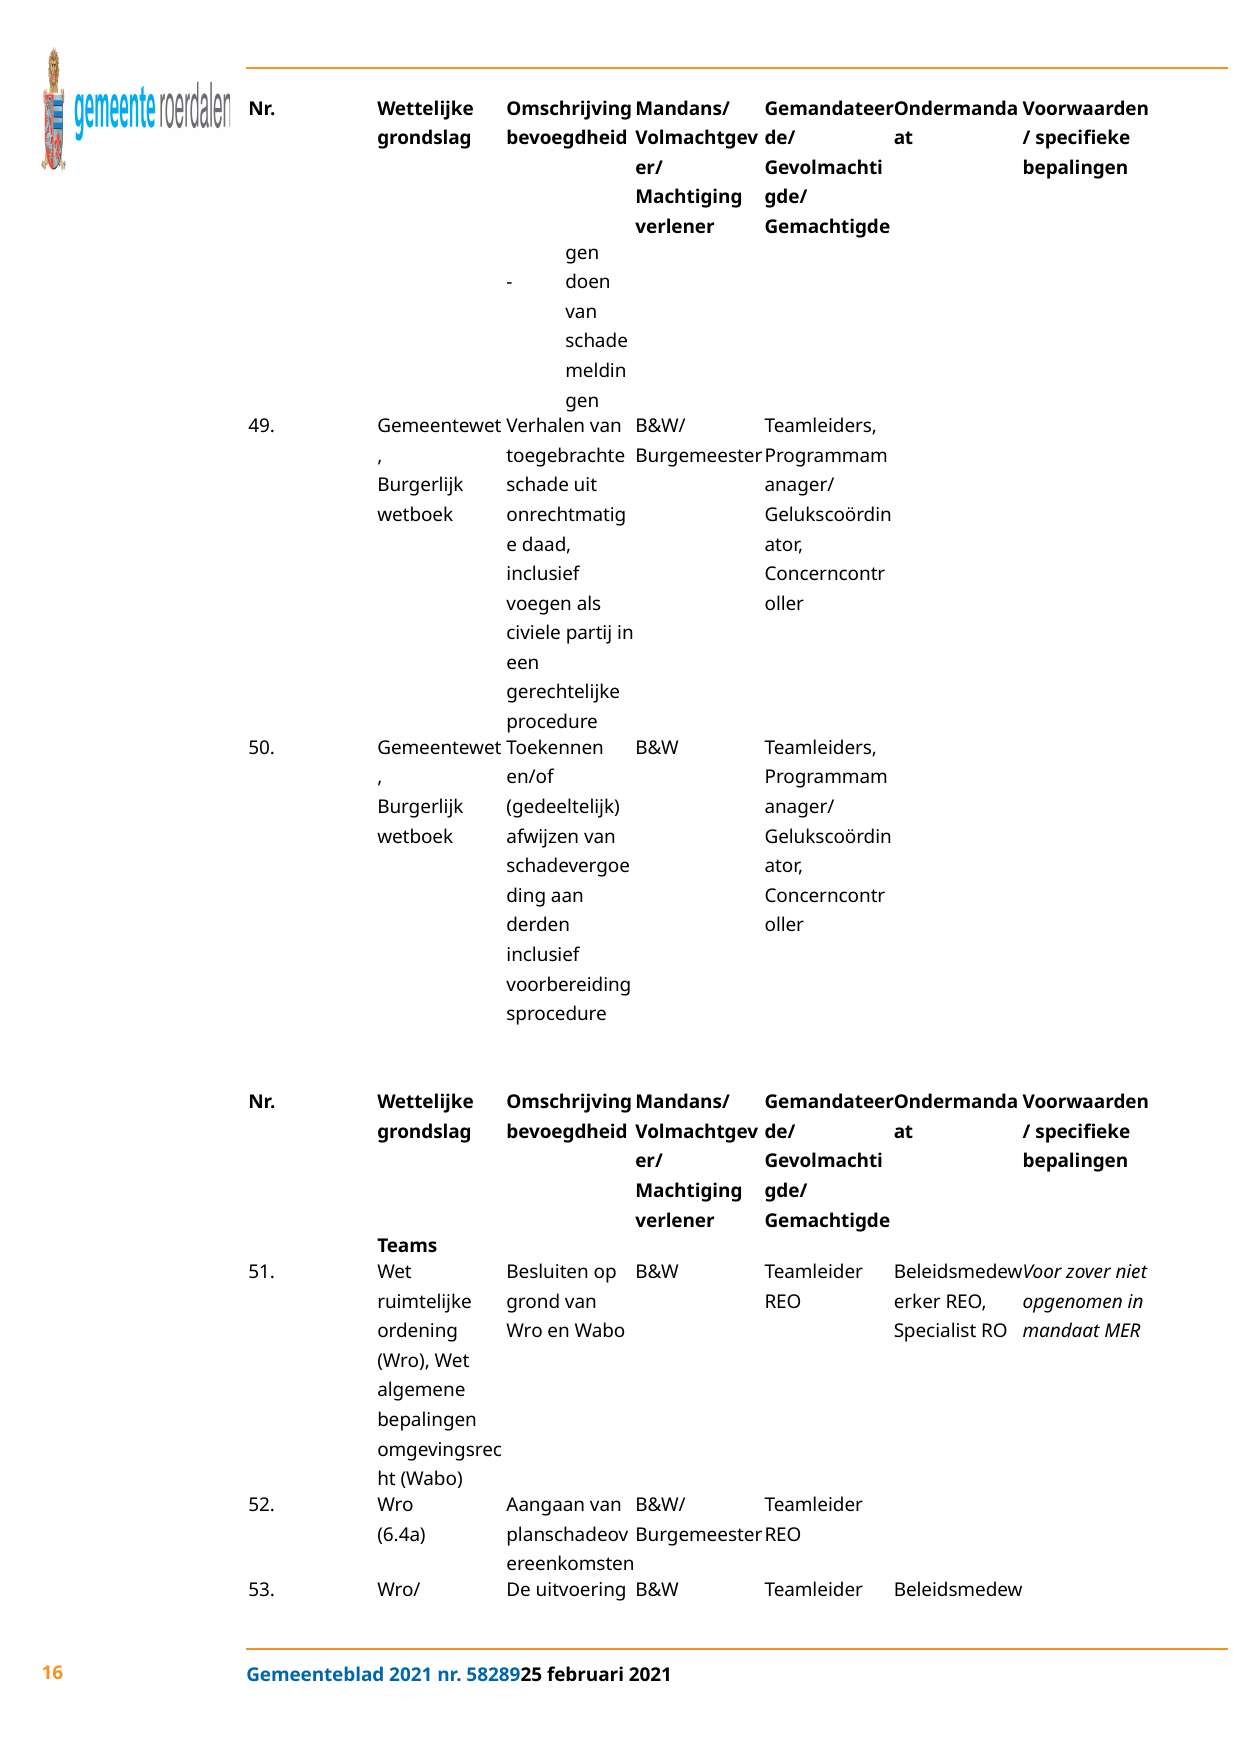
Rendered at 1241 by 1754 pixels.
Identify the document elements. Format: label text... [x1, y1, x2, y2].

table_cell Teamleiders, Programmamanager/Gelukscoördinator, Concerncontroller [764, 734, 893, 1026]
table_cell [1023, 239, 1152, 412]
table_cell Besluiten op grond van Wro en Wabo [506, 1258, 635, 1491]
table_header Omschrijving bevoegdheid [506, 95, 635, 239]
table_cell [894, 734, 1022, 1026]
table_cell Wro/ [377, 1576, 506, 1602]
table_header Omschrijving bevoegdheid [506, 1089, 635, 1233]
table_cell [248, 1233, 377, 1258]
table_cell [894, 413, 1022, 734]
table_cell [894, 1491, 1022, 1576]
table_cell [635, 239, 764, 412]
table_cell B&W/ Burgemeester [635, 413, 764, 734]
table_cell Gemeentewet, Burgerlijk wetboek [377, 734, 506, 1026]
table_cell B&W [635, 1258, 764, 1491]
table_cell Teams [377, 1233, 506, 1258]
table_cell 53. [248, 1576, 377, 1602]
table_header Nr. [248, 1089, 377, 1233]
table_cell B&W [635, 1576, 764, 1602]
table_cell Aangaan van planschadeovereenkomsten [506, 1491, 635, 1576]
table_cell 51. [248, 1258, 377, 1491]
table_cell [1023, 1233, 1152, 1258]
table_cell gen doen van schademeldingen [506, 239, 635, 412]
table_cell [635, 1233, 764, 1258]
picture [41, 47, 231, 172]
table_cell Voor zover niet opgenomen in mandaat MER [1023, 1258, 1152, 1491]
table_cell Teamleider [764, 1576, 893, 1602]
table_cell [506, 1233, 635, 1258]
table_cell 49. [248, 413, 377, 734]
table_cell Teamleider REO [764, 1258, 893, 1491]
table_header Voorwaarden / specifieke bepalingen [1023, 1089, 1152, 1233]
table_cell [1023, 413, 1152, 734]
table_cell [764, 239, 893, 412]
table_header Voorwaarden / specifieke bepalingen [1023, 95, 1152, 239]
table_cell Gemeentewet, Burgerlijk wetboek [377, 413, 506, 734]
table_header Wettelijke grondslag [377, 95, 506, 239]
table_cell [248, 239, 377, 412]
table_cell B&W [635, 734, 764, 1026]
table_cell Teamleider REO [764, 1491, 893, 1576]
table_cell 50. [248, 734, 377, 1026]
table_cell Verhalen van toegebrachte schade uit onrechtmatige daad, inclusief voegen als civiele partij in een gerechtelijke procedure [506, 413, 635, 734]
table_cell Toekennen en/of (gedeeltelijk) afwijzen van schadevergoeding aan derden inclusief voorbereidingsprocedure [506, 734, 635, 1026]
table_cell [894, 1233, 1022, 1258]
table_header Wettelijke grondslag [377, 1089, 506, 1233]
table_header Mandans/ Volmachtgever/ Machtiging verlener [635, 95, 764, 239]
table_cell Beleidsmedew [894, 1576, 1022, 1602]
table_cell [1023, 1576, 1152, 1602]
table_cell [1023, 734, 1152, 1026]
table_cell [377, 239, 506, 412]
table_cell [1023, 1491, 1152, 1576]
table_header Gemandateerde/ Gevolmachtigde/ Gemachtigde [764, 95, 893, 239]
table_cell Beleidsmedewerker REO, Specialist RO [894, 1258, 1022, 1491]
table_cell B&W/ Burgemeester [635, 1491, 764, 1576]
table_cell Teamleiders, Programmamanager/Gelukscoördinator, Concerncontroller [764, 413, 893, 734]
table_header Gemandateerde/ Gevolmachtigde/ Gemachtigde [764, 1089, 893, 1233]
table_header Mandans/ Volmachtgever/ Machtiging verlener [635, 1089, 764, 1233]
table_cell Wet ruimtelijke ordening (Wro), Wet algemene bepalingen omgevingsrecht (Wabo) [377, 1258, 506, 1491]
table_cell [894, 239, 1022, 412]
table_cell 52. [248, 1491, 377, 1576]
table_cell Wro (6.4a) [377, 1491, 506, 1576]
table_header Ondermandaat [894, 1089, 1022, 1233]
table_header Nr. [248, 95, 377, 239]
table_cell [764, 1233, 893, 1258]
table_cell De uitvoering [506, 1576, 635, 1602]
table_header Ondermandaat [894, 95, 1022, 239]
